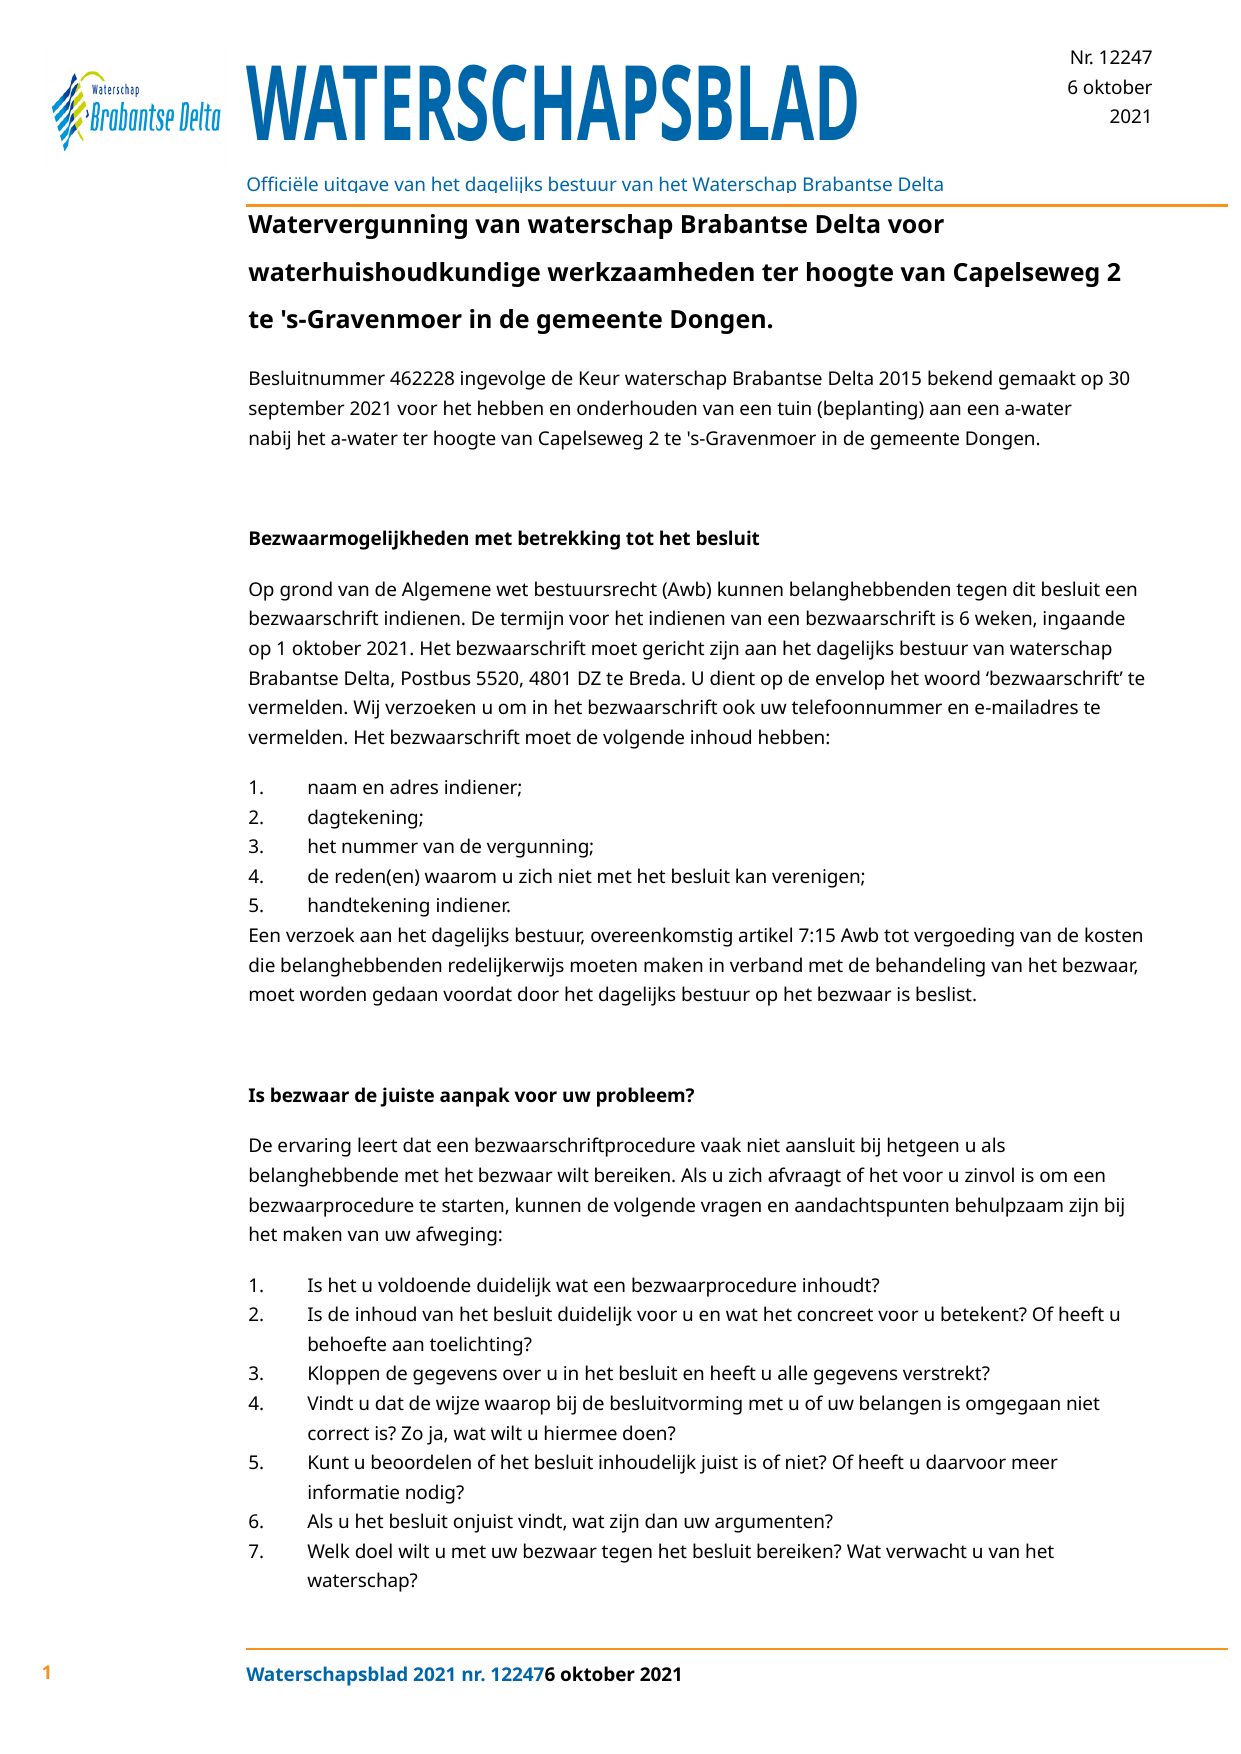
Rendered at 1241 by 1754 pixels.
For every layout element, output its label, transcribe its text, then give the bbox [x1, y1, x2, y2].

text Besluitnummer 462228 ingevolge de Keur waterschap Brabantse Delta 2015 bekend gemaakt op 30 september 2021 voor het hebben en onderhouden van een tuin (beplanting) aan een a-water nabij het a-water ter hoogte van Capelseweg 2 te 's-Gravenmoer in de gemeente Dongen. [248, 366, 1152, 450]
list Welk doel wilt u met uw bezwaar tegen het besluit bereiken? Wat verwacht u van het waterschap? [248, 1538, 1152, 1593]
list handtekening indiener. [248, 893, 1152, 918]
list Is het u voldoende duidelijk wat een bezwaarprocedure inhoudt? [248, 1272, 1152, 1297]
text Bezwaarmogelijkheden met betrekking tot het besluit [248, 526, 1152, 551]
text Watervergunning van waterschap Brabantse Delta voor waterhuishoudkundige werkzaamheden ter hoogte van Capelseweg 2 te 's-Gravenmoer in de gemeente Dongen. [248, 207, 1152, 336]
list Is de inhoud van het besluit duidelijk voor u en wat het concreet voor u betekent? Of heeft u behoefte aan toelichting? [248, 1301, 1152, 1357]
list dagtekening; [248, 804, 1152, 829]
list de reden(en) waarom u zich niet met het besluit kan verenigen; [248, 863, 1152, 889]
list naam en adres indiener; [248, 774, 1152, 800]
picture [41, 47, 231, 172]
list Vindt u dat de wijze waarop bij de besluitvorming met u of uw belangen is omgegaan niet correct is? Zo ja, wat wilt u hiermee doen? [248, 1390, 1152, 1445]
text Op grond van de Algemene wet bestuursrecht (Awb) kunnen belanghebbenden tegen dit besluit een bezwaarschrift indienen. De termijn voor het indienen van een bezwaarschrift is 6 weken, ingaande op 1 oktober 2021. Het bezwaarschrift moet gericht zijn aan het dagelijks bestuur van waterschap Brabantse Delta, Postbus 5520, 4801 DZ te Breda. U dient op de envelop het woord ‘bezwaarschrift’ te vermelden. Wij verzoeken u om in het bezwaarschrift ook uw telefoonnummer en e‑mailadres te vermelden. Het bezwaarschrift moet de volgende inhoud hebben: [248, 576, 1152, 749]
text De ervaring leert dat een bezwaarschriftprocedure vaak niet aansluit bij hetgeen u als belanghebbende met het bezwaar wilt bereiken. Als u zich afvraagt of het voor u zinvol is om een bezwaarprocedure te starten, kunnen de volgende vragen en aandachtspunten behulpzaam zijn bij het maken van uw afweging: [248, 1133, 1152, 1247]
list Als u het besluit onjuist vindt, wat zijn dan uw argumenten? [248, 1508, 1152, 1534]
text Een verzoek aan het dagelijks bestuur, overeenkomstig artikel 7:15 Awb tot vergoeding van de kosten die belanghebbenden redelijkerwijs moeten maken in verband met de behandeling van het bezwaar, moet worden gedaan voordat door het dagelijks bestuur op het bezwaar is beslist. [248, 922, 1152, 1007]
text Is bezwaar de juiste aanpak voor uw probleem? [248, 1082, 1152, 1108]
list Kloppen de gegevens over u in het besluit en heeft u alle gegevens verstrekt? [248, 1361, 1152, 1386]
list Kunt u beoordelen of het besluit inhoudelijk juist is of niet? Of heeft u daarvoor meer informatie nodig? [248, 1449, 1152, 1504]
list het nummer van de vergunning; [248, 833, 1152, 859]
